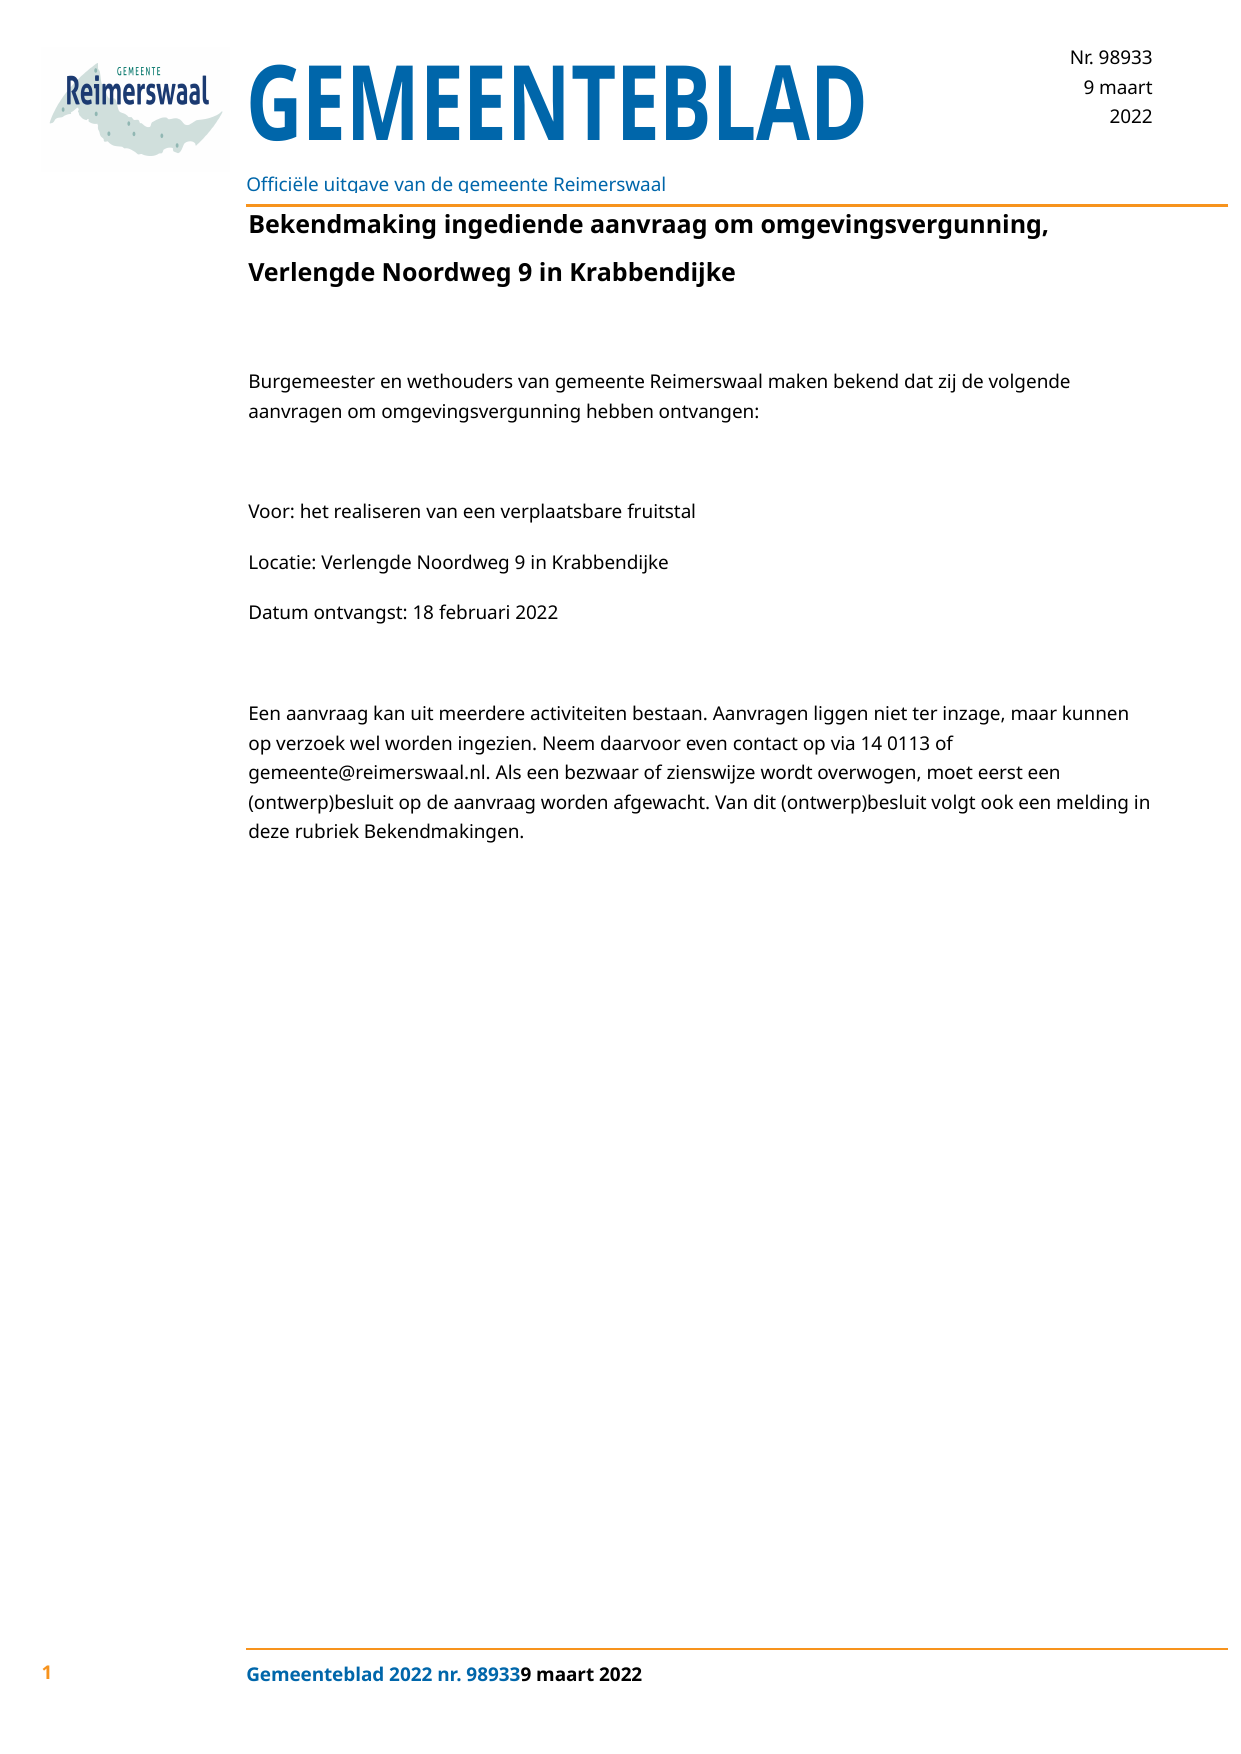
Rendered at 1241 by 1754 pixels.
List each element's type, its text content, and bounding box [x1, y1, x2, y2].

text Een aanvraag kan uit meerdere activiteiten bestaan. Aanvragen liggen niet ter inzage, maar kunnen op verzoek wel worden ingezien. Neem daarvoor even contact op via 14 0113 of gemeente@reimerswaal.nl. Als een bezwaar of zienswijze wordt overwogen, moet eerst een (ontwerp)besluit op de aanvraag worden afgewacht. Van dit (ontwerp)besluit volgt ook een melding in deze rubriek Bekendmakingen. [248, 700, 1152, 844]
text Voor: het realiseren van een verplaatsbare fruitstal [248, 499, 1152, 524]
text Bekendmaking ingediende aanvraag om omgevingsvergunning, Verlengde Noordweg 9 in Krabbendijke [248, 207, 1152, 288]
picture [41, 47, 231, 172]
text Burgemeester en wethouders van gemeente Reimerswaal maken bekend dat zij de volgende aanvragen om omgevingsvergunning hebben ontvangen: [248, 368, 1152, 424]
text Datum ontvangst: 18 februari 2022 [248, 599, 1152, 625]
text Locatie: Verlengde Noordweg 9 in Krabbendijke [248, 549, 1152, 575]
